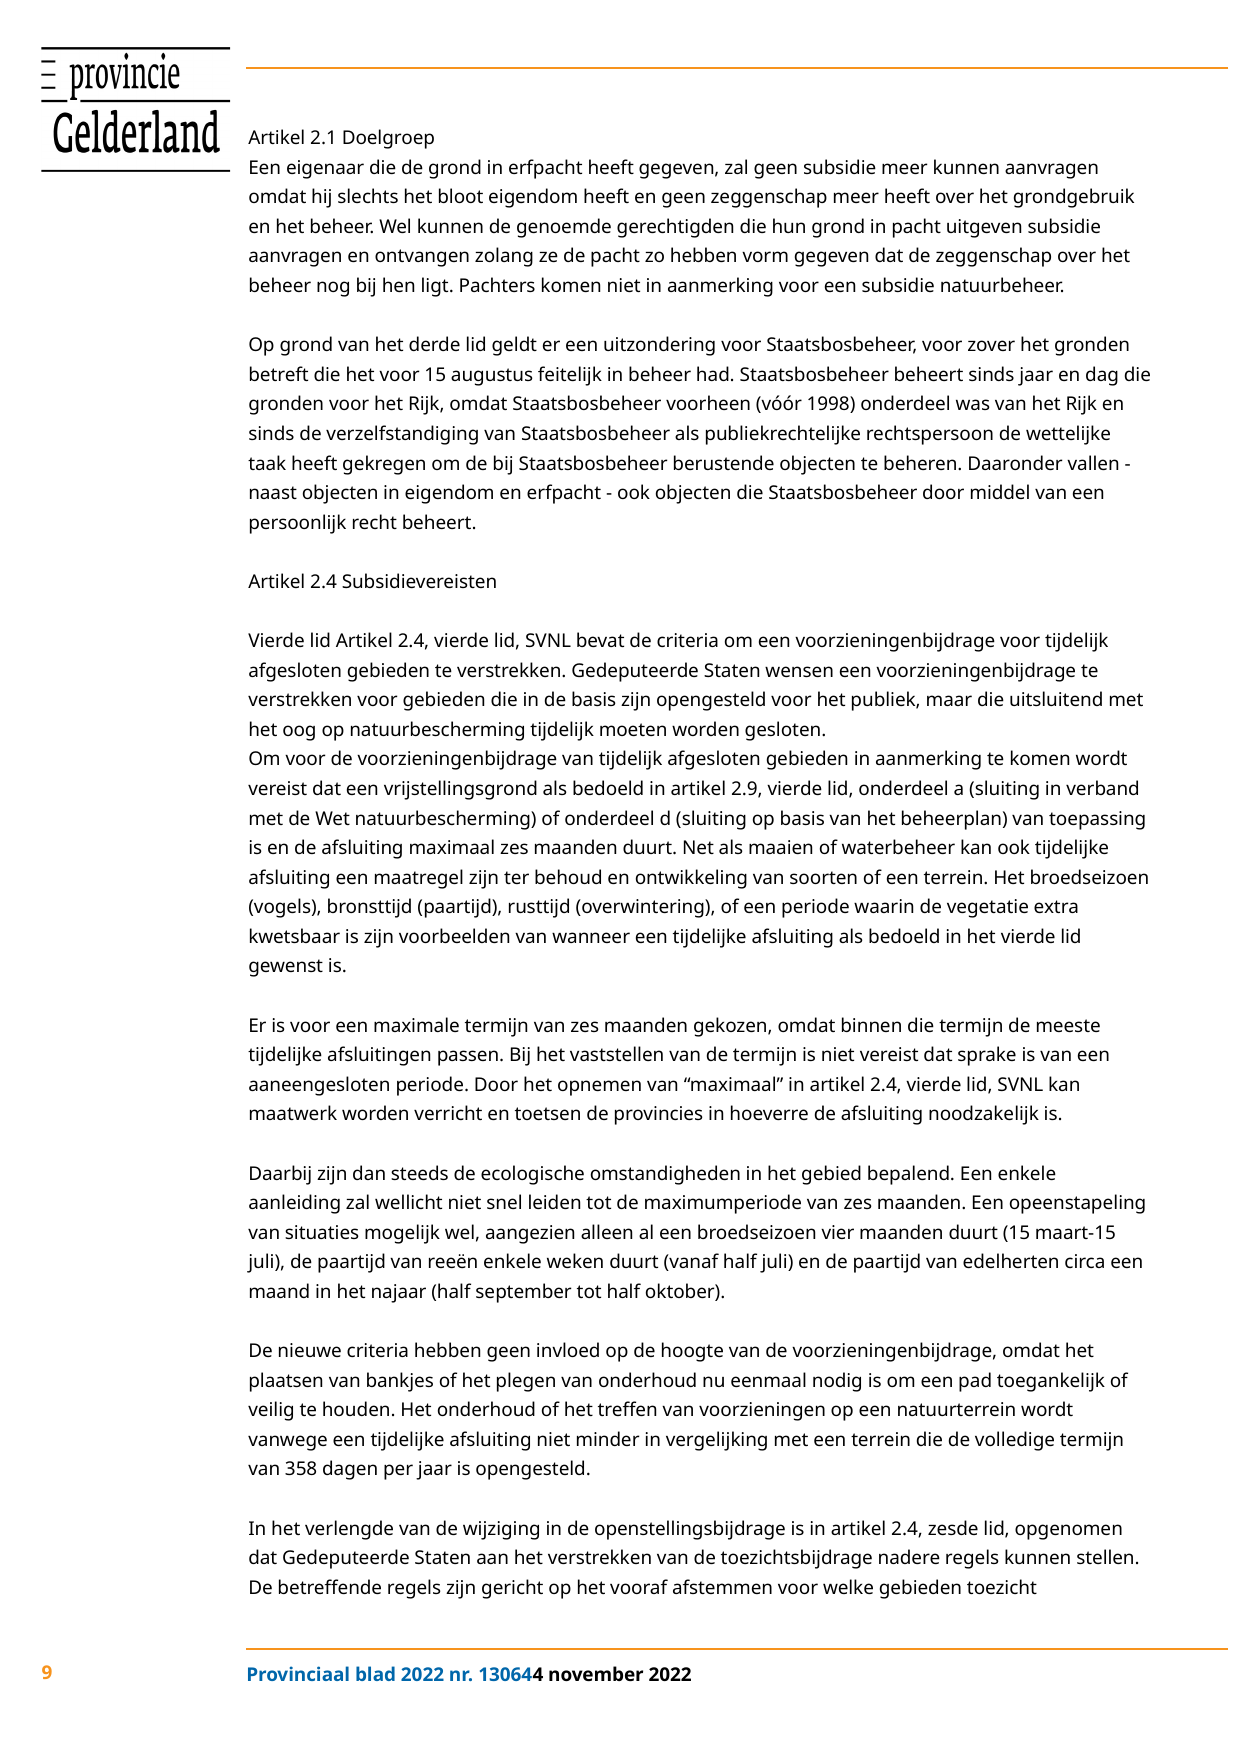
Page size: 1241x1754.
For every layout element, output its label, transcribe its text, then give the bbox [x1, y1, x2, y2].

text Daarbij zijn dan steeds de ecologische omstandigheden in het gebied bepalend. Een enkele aanleiding zal wellicht niet snel leiden tot de maximumperiode van zes maanden. Een opeenstapeling van situaties mogelijk wel, aangezien alleen al een broedseizoen vier maanden duurt (15 maart-15 juli), de paartijd van reeën enkele weken duurt (vanaf half juli) en de paartijd van edelherten circa een maand in het najaar (half september tot half oktober). [248, 1160, 1152, 1304]
text Een eigenaar die de grond in erfpacht heeft gegeven, zal geen subsidie meer kunnen aanvragen omdat hij slechts het bloot eigendom heeft en geen zeggenschap meer heeft over het grondgebruik en het beheer. Wel kunnen de genoemde gerechtigden die hun grond in pacht uitgeven subsidie aanvragen en ontvangen zolang ze de pacht zo hebben vorm gegeven dat de zeggenschap over het beheer nog bij hen ligt. Pachters komen niet in aanmerking voor een subsidie natuurbeheer. [248, 154, 1152, 298]
text Artikel 2.4 Subsidievereisten [248, 568, 1152, 594]
text De nieuwe criteria hebben geen invloed op de hoogte van de voorzieningenbijdrage, omdat het plaatsen van bankjes of het plegen van onderhoud nu eenmaal nodig is om een pad toegankelijk of veilig te houden. Het onderhoud of het treffen van voorzieningen op een natuurterrein wordt vanwege een tijdelijke afsluiting niet minder in vergelijking met een terrein die de volledige termijn van 358 dagen per jaar is opengesteld. [248, 1337, 1152, 1481]
text Op grond van het derde lid geldt er een uitzondering voor Staatsbosbeheer, voor zover het gronden betreft die het voor 15 augustus feitelijk in beheer had. Staatsbosbeheer beheert sinds jaar en dag die gronden voor het Rijk, omdat Staatsbosbeheer voorheen (vóór 1998) onderdeel was van het Rijk en sinds de verzelfstandiging van Staatsbosbeheer als publiekrechtelijke rechtspersoon de wettelijke taak heeft gekregen om de bij Staatsbosbeheer berustende objecten te beheren. Daaronder vallen - naast objecten in eigendom en erfpacht - ook objecten die Staatsbosbeheer door middel van een persoonlijk recht beheert. [248, 331, 1152, 535]
text Er is voor een maximale termijn van zes maanden gekozen, omdat binnen die termijn de meeste tijdelijke afsluitingen passen. Bij het vaststellen van de termijn is niet vereist dat sprake is van een aaneengesloten periode. Door het opnemen van “maximaal” in artikel 2.4, vierde lid, SVNL kan maatwerk worden verricht en toetsen de provincies in hoeverre de afsluiting noodzakelijk is. [248, 1012, 1152, 1126]
text Artikel 2.1 Doelgroep [248, 124, 1152, 150]
text Vierde lid Artikel 2.4, vierde lid, SVNL bevat de criteria om een voorzieningenbijdrage voor tijdelijk afgesloten gebieden te verstrekken. Gedeputeerde Staten wensen een voorzieningenbijdrage te verstrekken voor gebieden die in de basis zijn opengesteld voor het publiek, maar die uitsluitend met het oog op natuurbescherming tijdelijk moeten worden gesloten. [248, 627, 1152, 742]
picture [41, 47, 231, 172]
text Om voor de voorzieningenbijdrage van tijdelijk afgesloten gebieden in aanmerking te komen wordt vereist dat een vrijstellingsgrond als bedoeld in artikel 2.9, vierde lid, onderdeel a (sluiting in verband met de Wet natuurbescherming) of onderdeel d (sluiting op basis van het beheerplan) van toepassing is en de afsluiting maximaal zes maanden duurt. Net als maaien of waterbeheer kan ook tijdelijke afsluiting een maatregel zijn ter behoud en ontwikkeling van soorten of een terrein. Het broedseizoen (vogels), bronsttijd (paartijd), rusttijd (overwintering), of een periode waarin de vegetatie extra kwetsbaar is zijn voorbeelden van wanneer een tijdelijke afsluiting als bedoeld in het vierde lid gewenst is. [248, 746, 1152, 978]
text In het verlengde van de wijziging in de openstellingsbijdrage is in artikel 2.4, zesde lid, opgenomen dat Gedeputeerde Staten aan het verstrekken van de toezichtsbijdrage nadere regels kunnen stellen. De betreffende regels zijn gericht op het vooraf afstemmen voor welke gebieden toezicht [248, 1515, 1152, 1600]
